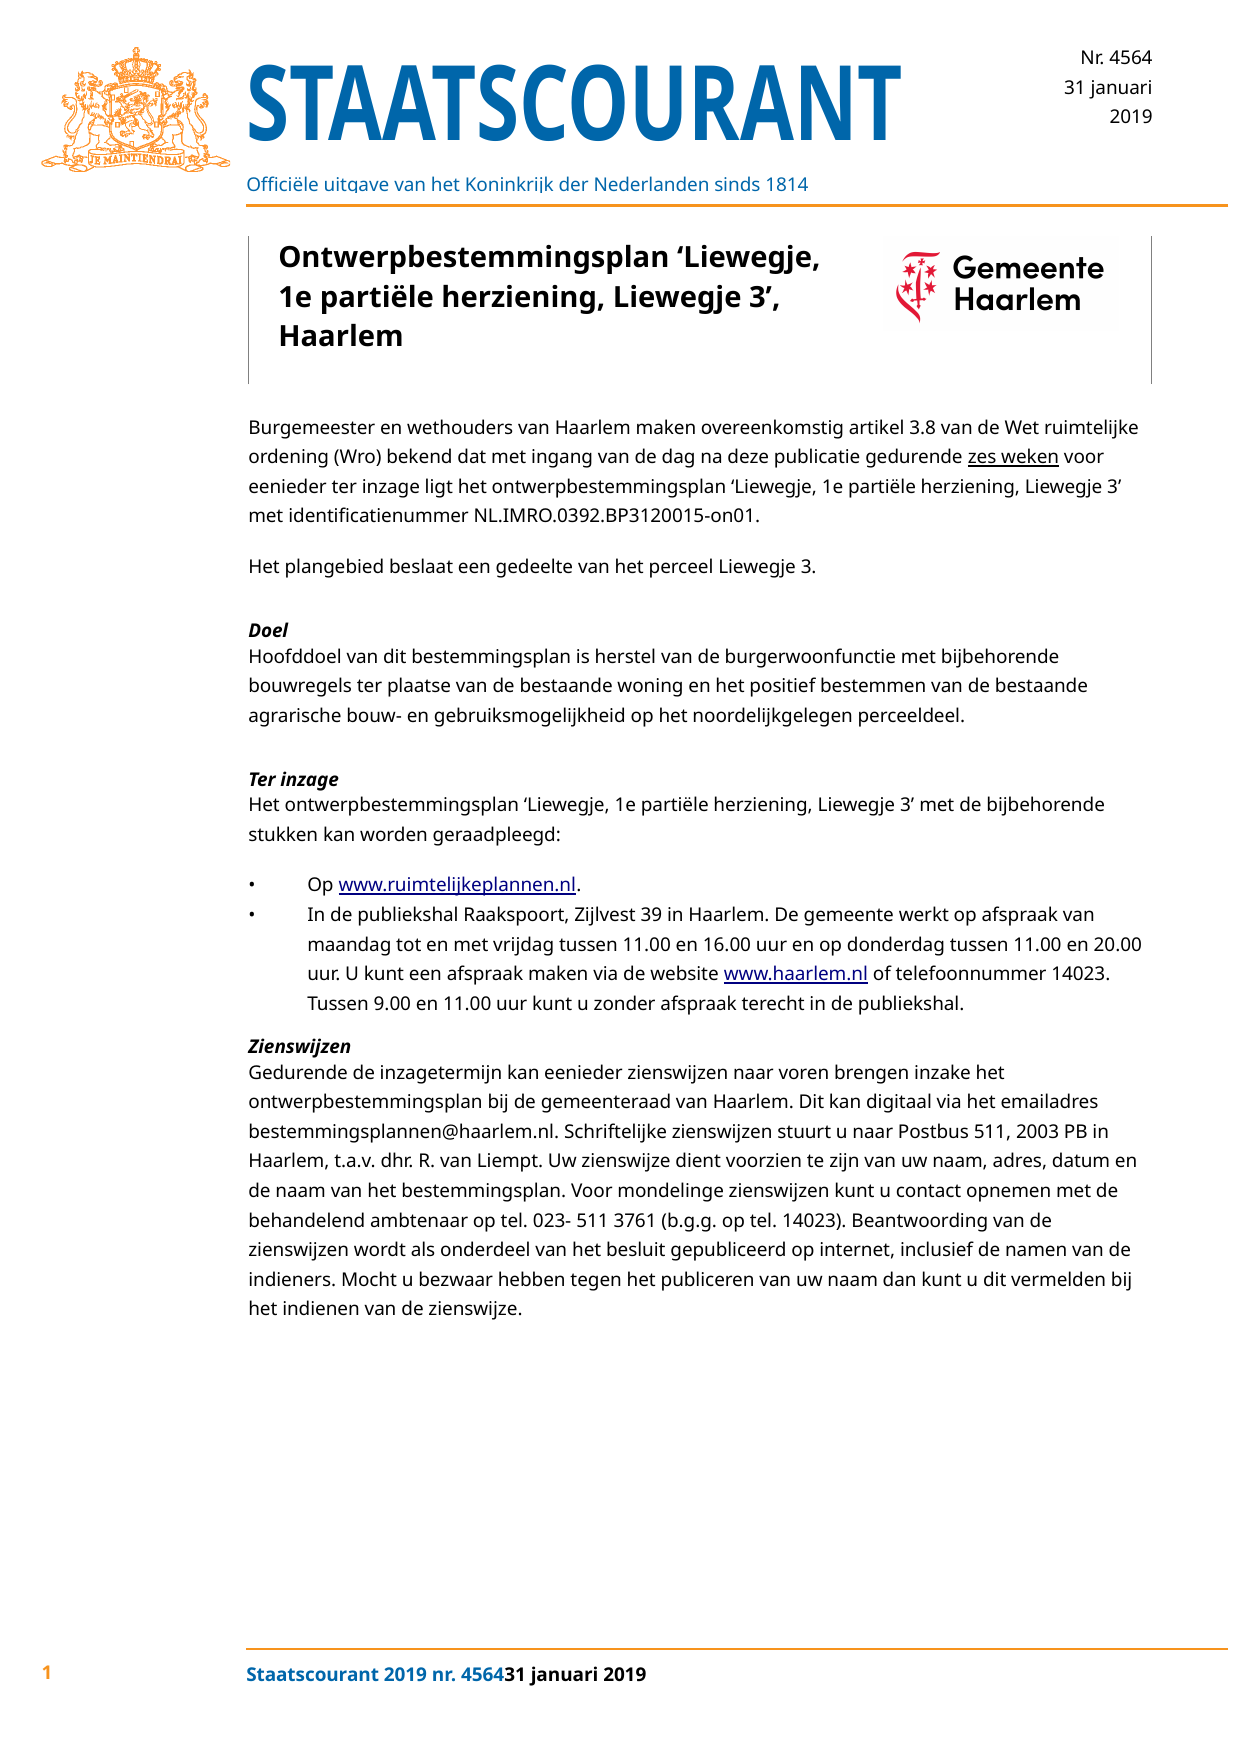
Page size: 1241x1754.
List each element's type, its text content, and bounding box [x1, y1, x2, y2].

table_header [850, 236, 1151, 384]
list Op www.ruimtelijkeplannen.nl. [248, 872, 1152, 897]
text Het plangebied beslaat een gedeelte van het perceel Liewegje 3. [248, 553, 1152, 579]
picture [882, 236, 1119, 331]
text Ter inzage [248, 766, 1152, 792]
list In de publiekshal Raakspoort, Zijlvest 39 in Haarlem. De gemeente werkt op afspraak van maandag tot en met vrijdag tussen 11.00 en 16.00 uur en op donderdag tussen 11.00 en 20.00 uur. U kunt een afspraak maken via de website www.haarlem.nl of telefoonnummer 14023. Tussen 9.00 en 11.00 uur kunt u zonder afspraak terecht in de publiekshal. [248, 901, 1152, 1016]
text Zienswijzen [248, 1033, 1152, 1059]
text Doel [248, 617, 1152, 643]
picture [41, 47, 231, 172]
text Burgemeester en wethouders van Haarlem maken overeenkomstig artikel 3.8 van de Wet ruimtelijke ordening (Wro) bekend dat met ingang van de dag na deze publicatie gedurende zes weken voor eenieder ter inzage ligt het ontwerpbestemmingsplan ‘Liewegje, 1e partiële herziening, Liewegje 3’ met identificatienummer NL.IMRO.0392.BP3120015-on01. [248, 414, 1152, 528]
table_header Ontwerpbestemmingsplan ‘Liewegje, 1e partiële herziening, Liewegje 3’, Haarlem [249, 236, 850, 384]
text Hoofddoel van dit bestemmingsplan is herstel van de burgerwoonfunctie met bijbehorende bouwregels ter plaatse van de bestaande woning en het positief bestemmen van de bestaande agrarische bouw- en gebruiksmogelijkheid op het noordelijkgelegen perceeldeel. [248, 643, 1152, 728]
text Het ontwerpbestemmingsplan ‘Liewegje, 1e partiële herziening, Liewegje 3’ met de bijbehorende stukken kan worden geraadpleegd: [248, 792, 1152, 847]
text Gedurende de inzagetermijn kan eenieder zienswijzen naar voren brengen inzake het ontwerpbestemmingsplan bij de gemeenteraad van Haarlem. Dit kan digitaal via het emailadres bestemmingsplannen@haarlem.nl. Schriftelijke zienswijzen stuurt u naar Postbus 511, 2003 PB in Haarlem, t.a.v. dhr. R. van Liempt. Uw zienswijze dient voorzien te zijn van uw naam, adres, datum en de naam van het bestemmingsplan. Voor mondelinge zienswijzen kunt u contact opnemen met de behandelend ambtenaar op tel. 023- 511 3761 (b.g.g. op tel. 14023). Beantwoording van de zienswijzen wordt als onderdeel van het besluit gepubliceerd op internet, inclusief de namen van de indieners. Mocht u bezwaar hebben tegen het publiceren van uw naam dan kunt u dit vermelden bij het indienen van de zienswijze. [248, 1059, 1152, 1321]
